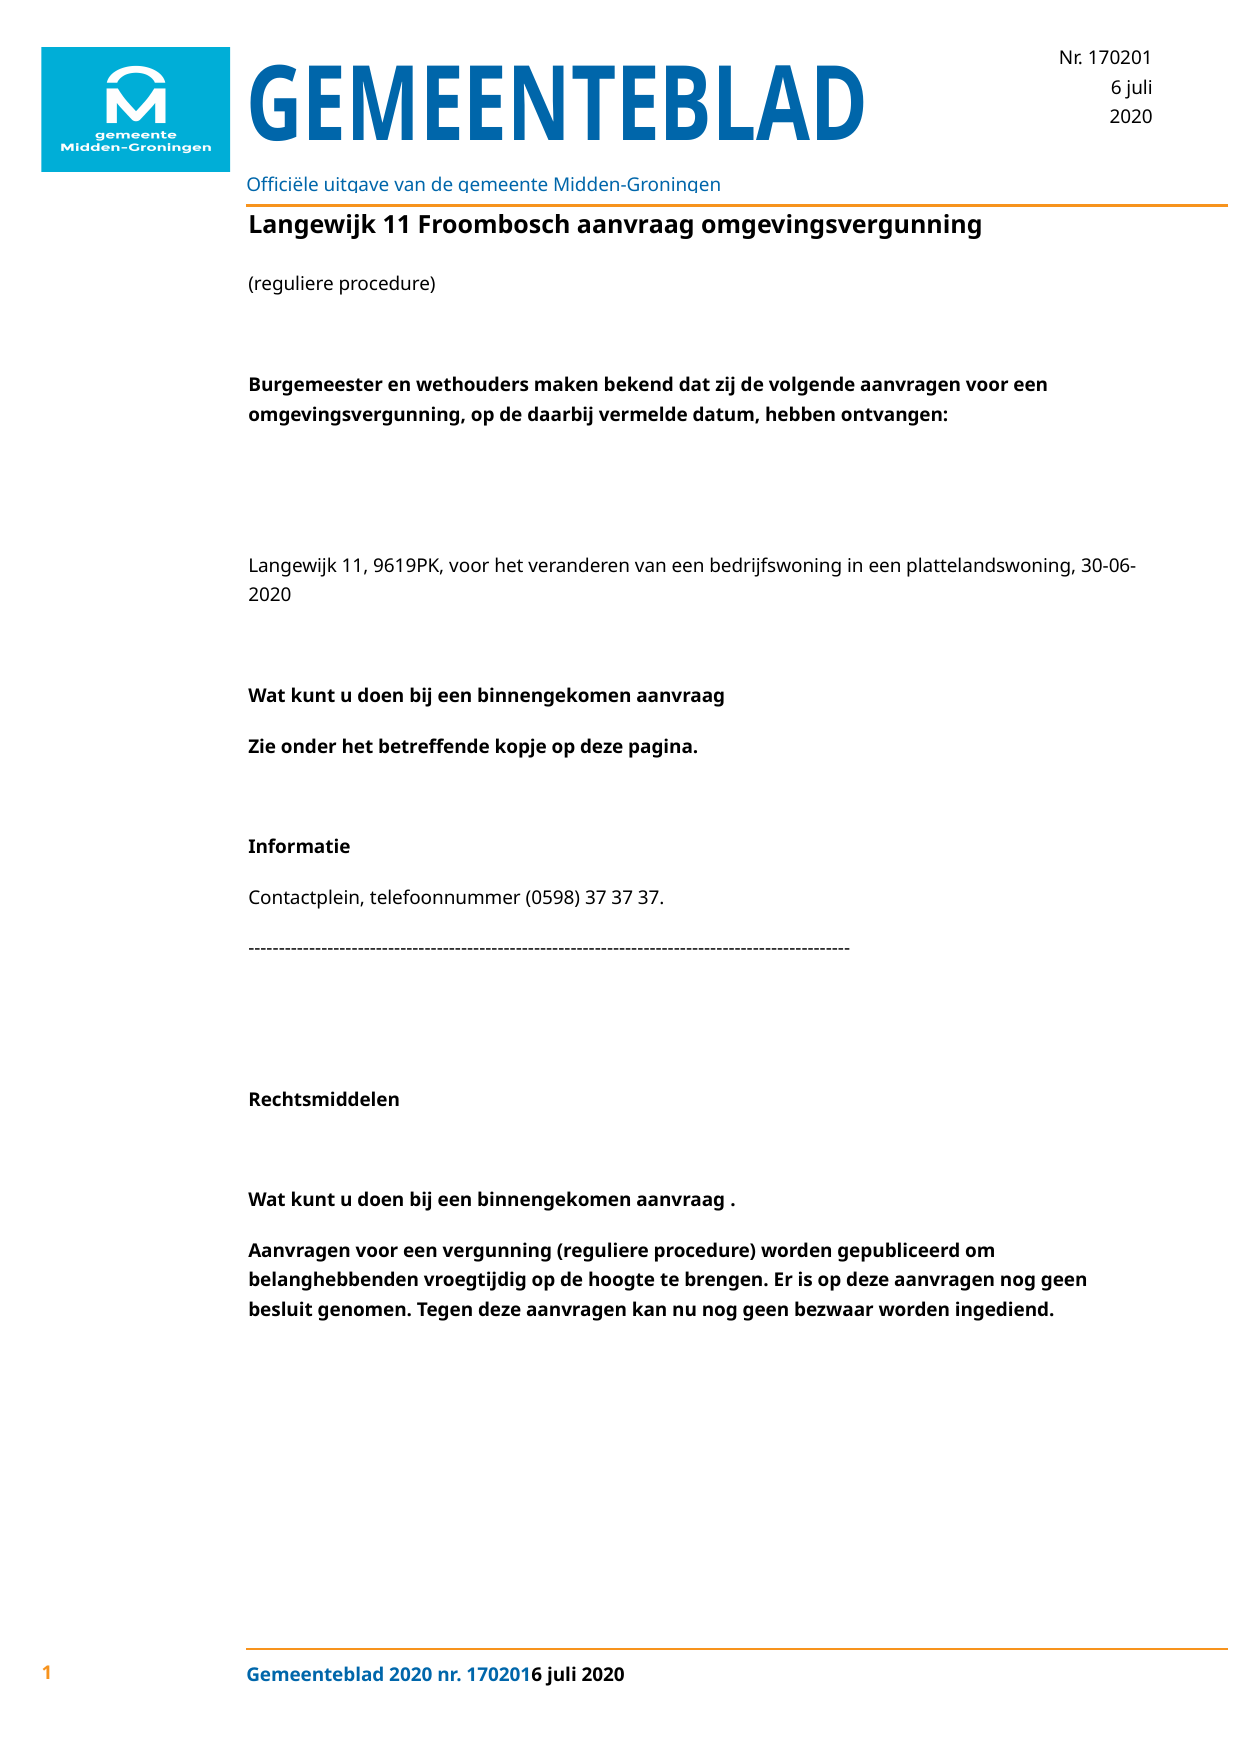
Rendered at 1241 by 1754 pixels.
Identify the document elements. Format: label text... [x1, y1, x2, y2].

text Wat kunt u doen bij een binnengekomen aanvraag . [248, 1187, 1152, 1212]
picture [107, 89, 165, 122]
text Informatie [248, 834, 1152, 859]
text Aanvragen voor een vergunning (reguliere procedure) worden gepubliceerd om belanghebbenden vroegtijdig op de hoogte te brengen. Er is op deze aanvragen nog geen besluit genomen. Tegen deze aanvragen kan nu nog geen bezwaar worden ingediend. [248, 1237, 1152, 1322]
picture [108, 66, 164, 82]
text (reguliere procedure) [248, 270, 1152, 296]
text Burgemeester en wethouders maken bekend dat zij de volgende aanvragen voor een omgevingsvergunning, op de daarbij vermelde datum, hebben ontvangen: [248, 371, 1152, 426]
text Zie onder het betreffende kopje op deze pagina. [248, 733, 1152, 758]
text --------------------------------------------------------------------------------------------------- [248, 934, 1152, 960]
text Langewijk 11, 9619PK, voor het veranderen van een bedrijfswoning in een plattelandswoning, 30-06-2020 [248, 552, 1152, 607]
text Contactplein, telefoonnummer (0598) 37 37 37. [248, 884, 1152, 910]
text Rechtsmiddelen [248, 1086, 1152, 1111]
text Langewijk 11 Froombosch aanvraag omgevingsvergunning [248, 207, 1152, 241]
text Wat kunt u doen bij een binnengekomen aanvraag [248, 682, 1152, 708]
picture [184, 146, 190, 153]
